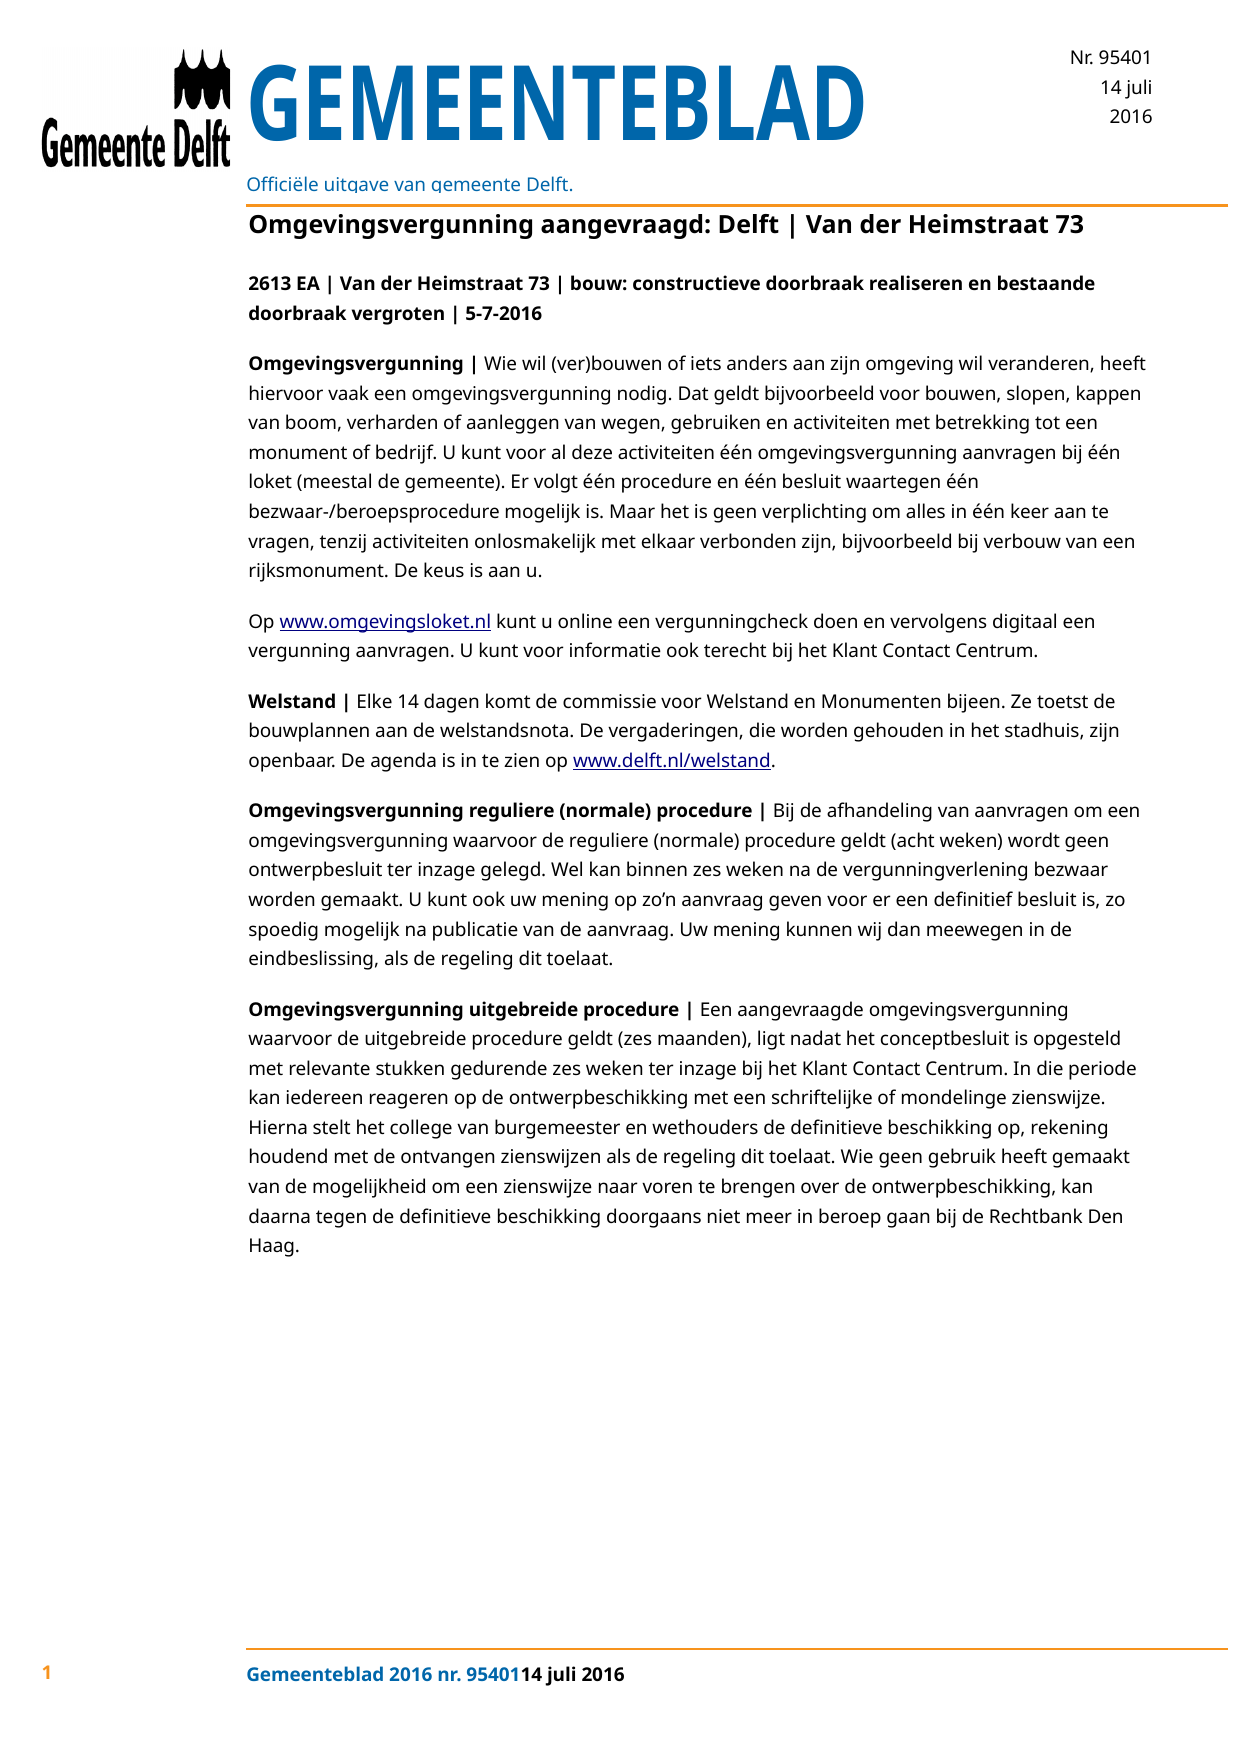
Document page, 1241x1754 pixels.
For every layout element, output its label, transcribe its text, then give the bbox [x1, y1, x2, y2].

text Omgevingsvergunning aangevraagd: Delft | Van der Heimstraat 73 [248, 207, 1152, 241]
text Omgevingsvergunning | Wie wil (ver)bouwen of iets anders aan zijn omgeving wil veranderen, heeft hiervoor vaak een omgevingsvergunning nodig. Dat geldt bijvoorbeeld voor bouwen, slopen, kappen van boom, verharden of aanleggen van wegen, gebruiken en activiteiten met betrekking tot een monument of bedrijf. U kunt voor al deze activiteiten één omgevingsvergunning aanvragen bij één loket (meestal de gemeente). Er volgt één procedure en één besluit waartegen één bezwaar-/beroepsprocedure mogelijk is. Maar het is geen verplichting om alles in één keer aan te vragen, tenzij activiteiten onlosmakelijk met elkaar verbonden zijn, bijvoorbeeld bij verbouw van een rijksmonument. De keus is aan u. [248, 350, 1152, 583]
text Op www.omgevingsloket.nl kunt u online een vergunningcheck doen en vervolgens digitaal een vergunning aanvragen. U kunt voor informatie ook terecht bij het Klant Contact Centrum. [248, 608, 1152, 663]
text Welstand | Elke 14 dagen komt de commissie voor Welstand en Monumenten bijeen. Ze toetst de bouwplannen aan de welstandsnota. De vergaderingen, die worden gehouden in het stadhuis, zijn openbaar. De agenda is in te zien op www.delft.nl/welstand. [248, 688, 1152, 773]
text 2613 EA | Van der Heimstraat 73 | bouw: constructieve doorbraak realiseren en bestaande doorbraak vergroten | 5-7-2016 [248, 270, 1152, 326]
text Omgevingsvergunning uitgebreide procedure | Een aangevraagde omgevingsvergunning waarvoor de uitgebreide procedure geldt (zes maanden), ligt nadat het conceptbesluit is opgesteld met relevante stukken gedurende zes weken ter inzage bij het Klant Contact Centrum. In die periode kan iedereen reageren op de ontwerpbeschikking met een schriftelijke of mondelinge zienswijze. Hierna stelt het college van burgemeester en wethouders de definitieve beschikking op, rekening houdend met de ontvangen zienswijzen als de regeling dit toelaat. Wie geen gebruik heeft gemaakt van de mogelijkheid om een zienswijze naar voren te brengen over de ontwerpbeschikking, kan daarna tegen de definitieve beschikking doorgaans niet meer in beroep gaan bij de Rechtbank Den Haag. [248, 996, 1152, 1258]
text Omgevingsvergunning reguliere (normale) procedure | Bij de afhandeling van aanvragen om een omgevingsvergunning waarvoor de reguliere (normale) procedure geldt (acht weken) wordt geen ontwerpbesluit ter inzage gelegd. Wel kan binnen zes weken na de vergunningverlening bezwaar worden gemaakt. U kunt ook uw mening op zo’n aanvraag geven voor er een definitief besluit is, zo spoedig mogelijk na publicatie van de aanvraag. Uw mening kunnen wij dan meewegen in de eindbeslissing, als de regeling dit toelaat. [248, 797, 1152, 971]
picture [41, 47, 231, 172]
